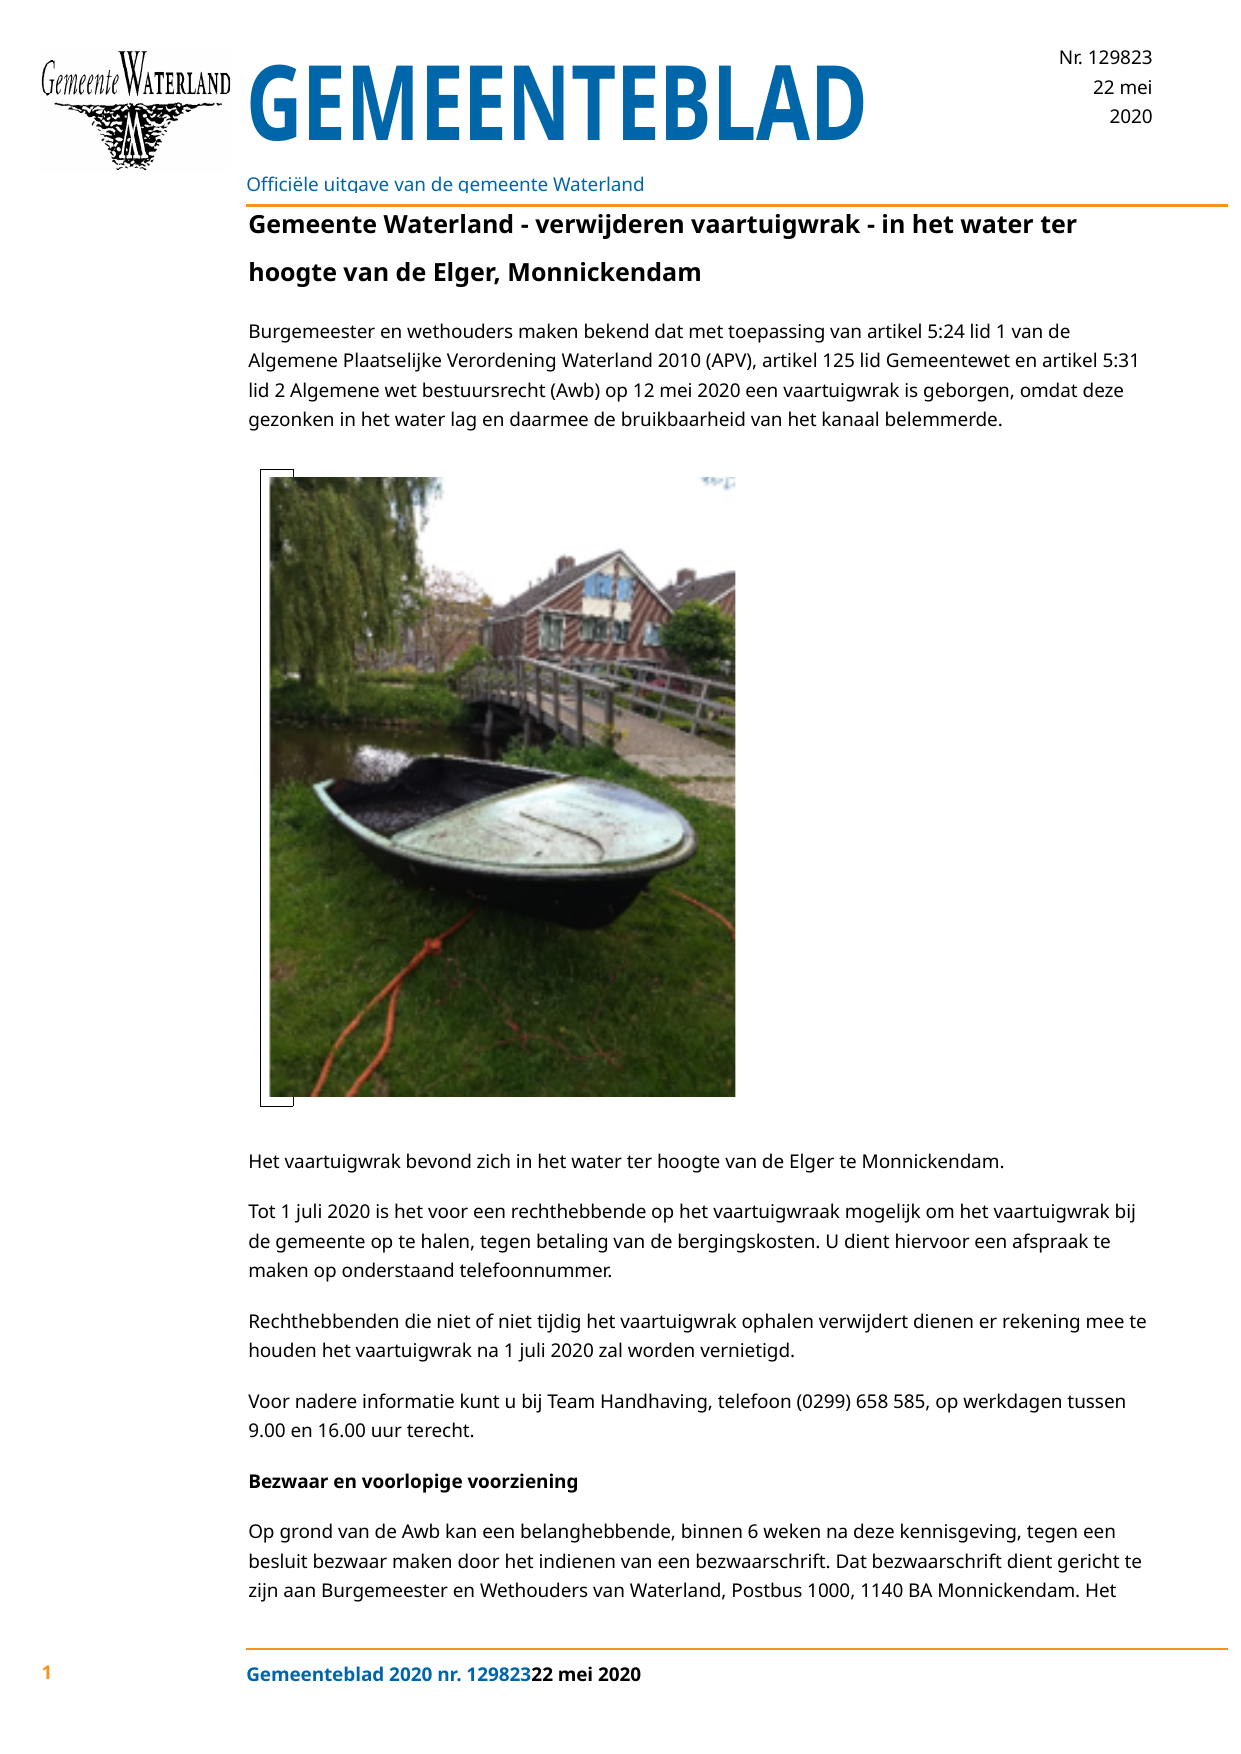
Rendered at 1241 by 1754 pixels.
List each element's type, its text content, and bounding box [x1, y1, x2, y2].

text Tot 1 juli 2020 is het voor een rechthebbende op het vaartuigwraak mogelijk om het vaartuigwrak bij de gemeente op te halen, tegen betaling van de bergingskosten. U dient hiervoor een afspraak te maken op onderstaand telefoonnummer. [248, 1198, 1152, 1283]
text Voor nadere informatie kunt u bij Team Handhaving, telefoon (0299) 658 585, op werkdagen tussen 9.00 en 16.00 uur terecht. [248, 1388, 1152, 1443]
text Rechthebbenden die niet of niet tijdig het vaartuigwrak ophalen verwijdert dienen er rekening mee te houden het vaartuigwrak na 1 juli 2020 zal worden vernietigd. [248, 1308, 1152, 1363]
text Het vaartuigwrak bevond zich in het water ter hoogte van de Elger te Monnickendam. [248, 1148, 1152, 1174]
text Op grond van de Awb kan een belanghebbende, binnen 6 weken na deze kennisgeving, tegen een besluit bezwaar maken door het indienen van een bezwaarschrift. Dat bezwaarschrift dient gericht te zijn aan Burgemeester en Wethouders van Waterland, Postbus 1000, 1140 BA Monnickendam. Het [248, 1518, 1152, 1603]
picture [268, 477, 736, 1097]
text Burgemeester en wethouders maken bekend dat met toepassing van artikel 5:24 lid 1 van de Algemene Plaatselijke Verordening Waterland 2010 (APV), artikel 125 lid Gemeentewet en artikel 5:31 lid 2 Algemene wet bestuursrecht (Awb) op 12 mei 2020 een vaartuigwrak is geborgen, omdat deze gezonken in het water lag en daarmee de bruikbaarheid van het kanaal belemmerde. [248, 318, 1152, 432]
text Gemeente Waterland - verwijderen vaartuigwrak - in het water ter hoogte van de Elger, Monnickendam [248, 207, 1152, 288]
text Bezwaar en voorlopige voorziening [248, 1468, 1152, 1494]
picture [41, 47, 231, 172]
